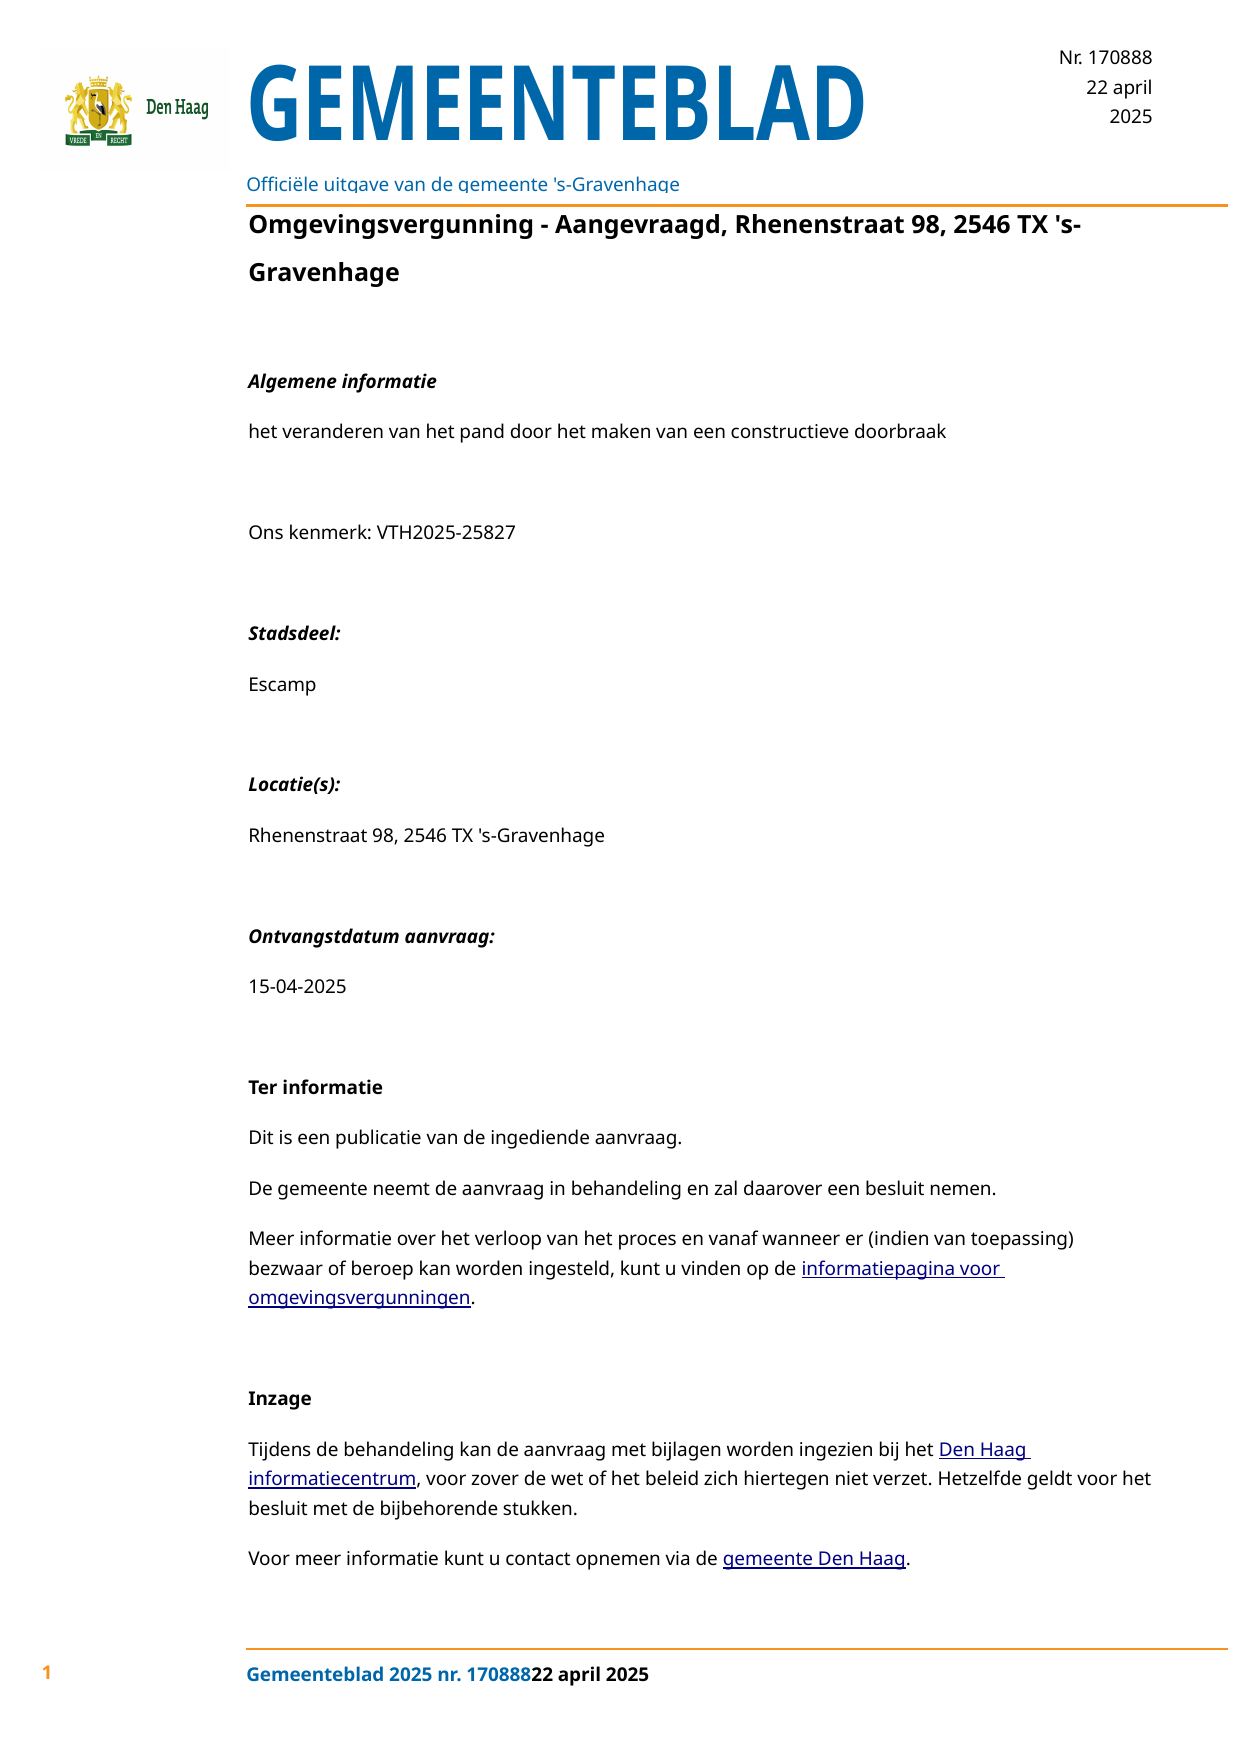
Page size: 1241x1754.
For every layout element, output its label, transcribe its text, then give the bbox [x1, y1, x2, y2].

text Rhenenstraat 98, 2546 TX 's-Gravenhage [248, 822, 1152, 848]
text Algemene informatie [248, 368, 1152, 394]
text Omgevingsvergunning - Aangevraagd, Rhenenstraat 98, 2546 TX 's-Gravenhage [248, 207, 1152, 288]
text De gemeente neemt de aanvraag in behandeling en zal daarover een besluit nemen. [248, 1175, 1152, 1201]
text Escamp [248, 671, 1152, 697]
text Voor meer informatie kunt u contact opnemen via de gemeente Den Haag. [248, 1545, 1152, 1571]
text Ons kenmerk: VTH2025-25827 [248, 519, 1152, 545]
text Inzage [248, 1385, 1152, 1411]
text Meer informatie over het verloop van het proces en vanaf wanneer er (indien van toepassing) bezwaar of beroep kan worden ingesteld, kunt u vinden op de informatiepagina voor omgevingsvergunningen. [248, 1225, 1152, 1310]
text 15-04-2025 [248, 973, 1152, 999]
text Locatie(s): [248, 772, 1152, 797]
picture [41, 47, 231, 172]
text Ontvangstdatum aanvraag: [248, 923, 1152, 949]
text Dit is een publicatie van de ingediende aanvraag. [248, 1124, 1152, 1150]
text Stadsdeel: [248, 620, 1152, 646]
text het veranderen van het pand door het maken van een constructieve doorbraak [248, 419, 1152, 444]
text Ter informatie [248, 1074, 1152, 1100]
text Tijdens de behandeling kan de aanvraag met bijlagen worden ingezien bij het Den Haag informatiecentrum, voor zover de wet of het beleid zich hiertegen niet verzet. Hetzelfde geldt voor het besluit met de bijbehorende stukken. [248, 1436, 1152, 1521]
